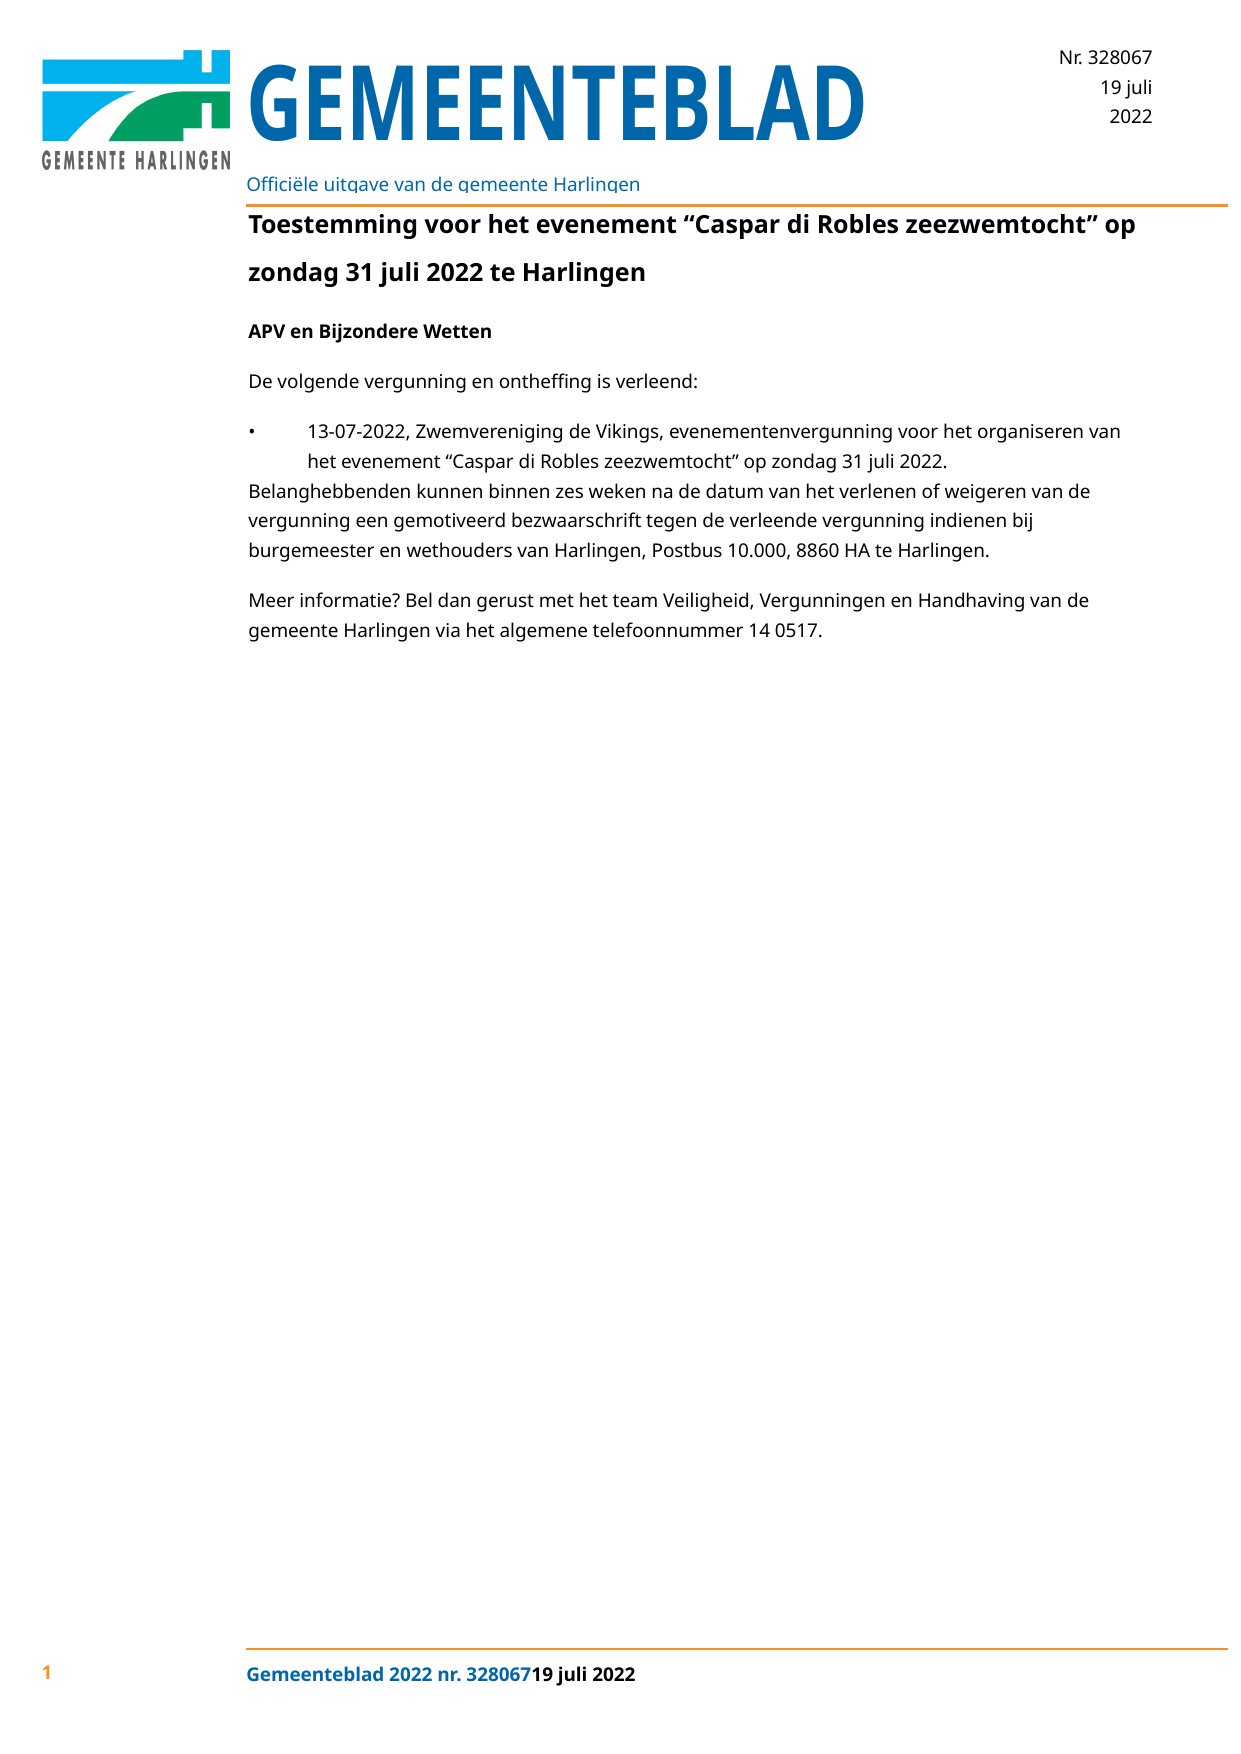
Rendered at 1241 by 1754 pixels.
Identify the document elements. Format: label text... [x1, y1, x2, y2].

text APV en Bijzondere Wetten [248, 318, 1152, 344]
text Meer informatie? Bel dan gerust met het team Veiligheid, Vergunningen en Handhaving van de gemeente Harlingen via het algemene telefoonnummer 14 0517. [248, 587, 1152, 643]
picture [41, 47, 231, 172]
list 13-07-2022, Zwemvereniging de Vikings, evenementenvergunning voor het organiseren van het evenement “Caspar di Robles zeezwemtocht” op zondag 31 juli 2022. [248, 419, 1152, 474]
text De volgende vergunning en ontheffing is verleend: [248, 368, 1152, 394]
text Toestemming voor het evenement “Caspar di Robles zeezwemtocht” op zondag 31 juli 2022 te Harlingen [248, 207, 1152, 288]
text Belanghebbenden kunnen binnen zes weken na de datum van het verlenen of weigeren van de vergunning een gemotiveerd bezwaarschrift tegen de verleende vergunning indienen bij burgemeester en wethouders van Harlingen, Postbus 10.000, 8860 HA te Harlingen. [248, 478, 1152, 563]
